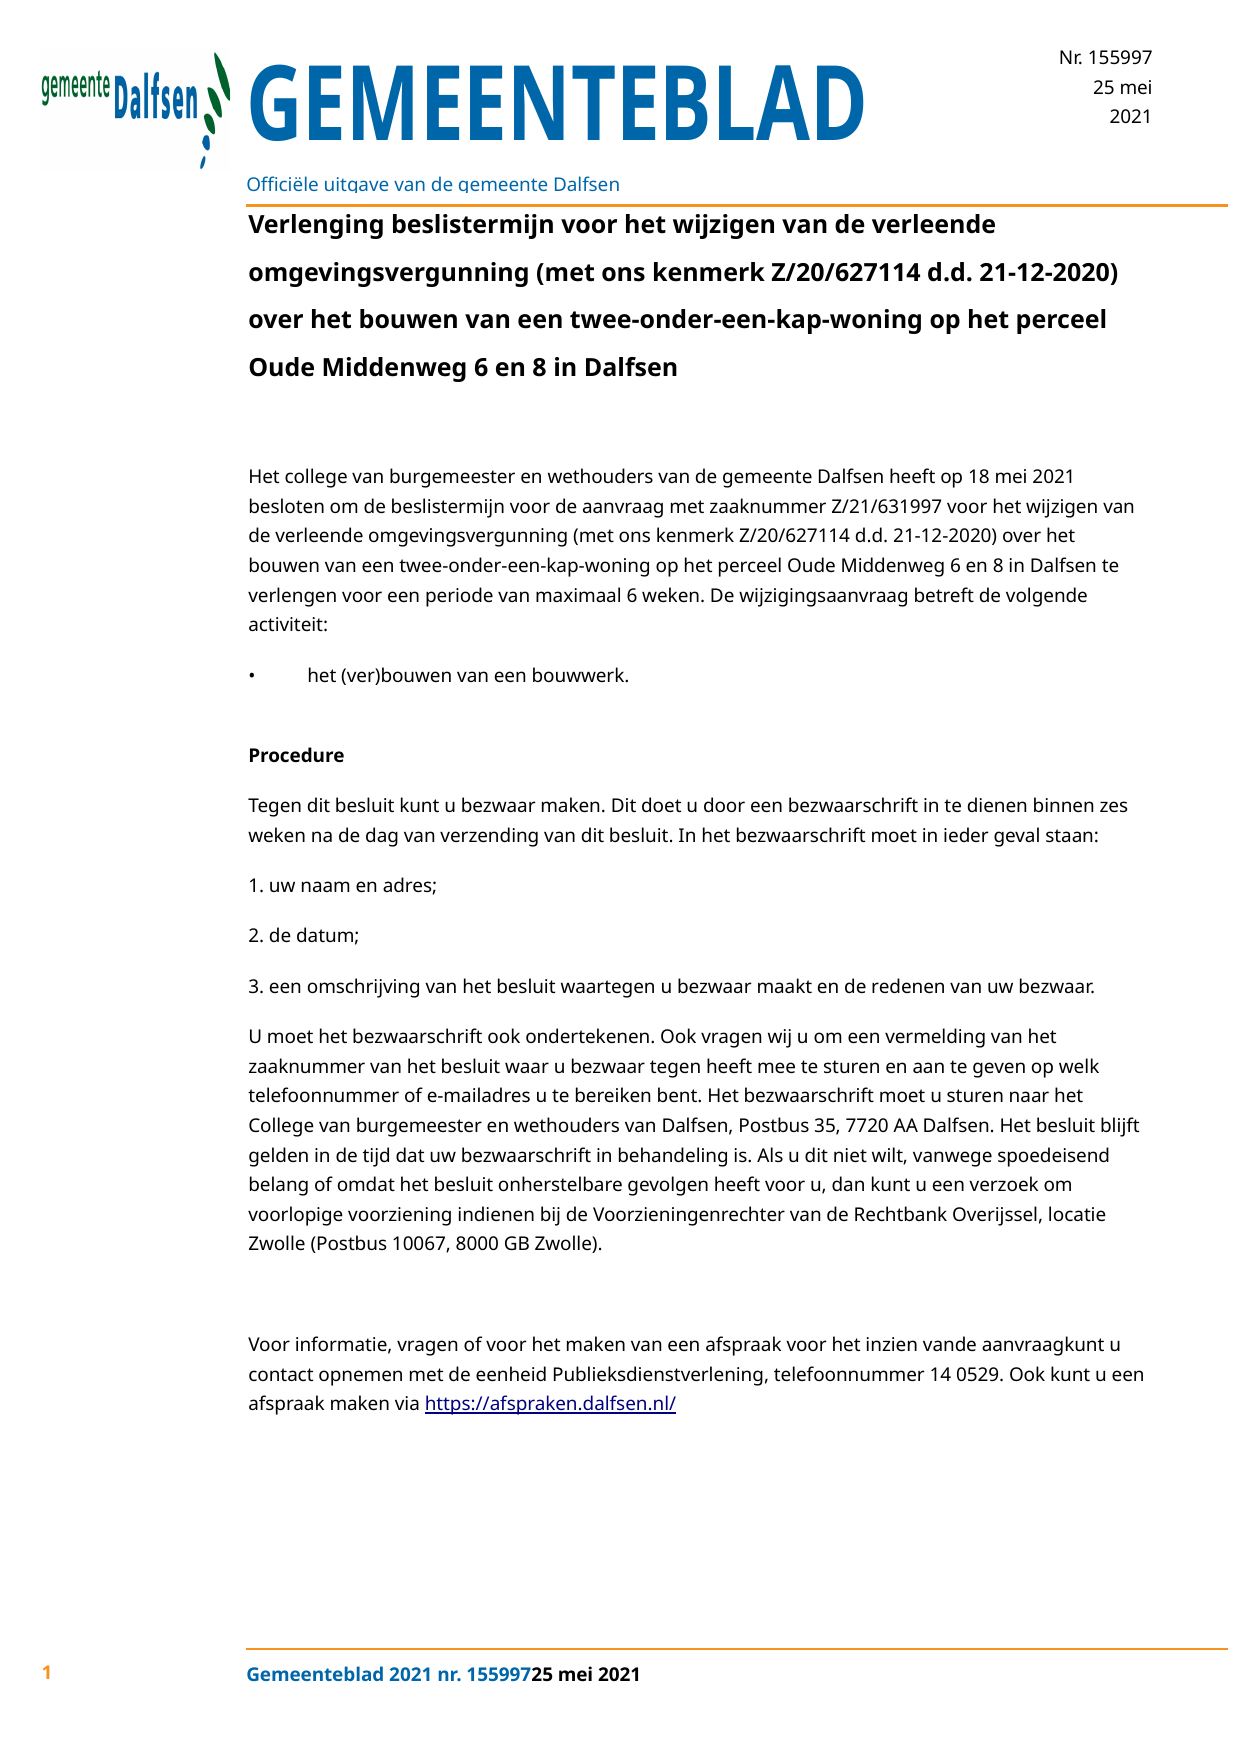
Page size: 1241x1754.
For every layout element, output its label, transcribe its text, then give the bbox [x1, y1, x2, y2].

text Verlenging beslistermijn voor het wijzigen van de verleende omgevingsvergunning (met ons kenmerk Z/20/627114 d.d. 21-12-2020) over het bouwen van een twee-onder-een-kap-woning op het perceel Oude Middenweg 6 en 8 in Dalfsen [248, 207, 1152, 384]
text 1. uw naam en adres; [248, 872, 1152, 898]
list het (ver)bouwen van een bouwwerk. [248, 662, 1152, 688]
text 3. een omschrijving van het besluit waartegen u bezwaar maakt en de redenen van uw bezwaar. [248, 973, 1152, 999]
picture [41, 47, 231, 172]
text Tegen dit besluit kunt u bezwaar maken. Dit doet u door een bezwaarschrift in te dienen binnen zes weken na de dag van verzending van dit besluit. In het bezwaarschrift moet in ieder geval staan: [248, 792, 1152, 848]
text U moet het bezwaarschrift ook ondertekenen. Ook vragen wij u om een vermelding van het zaaknummer van het besluit waar u bezwaar tegen heeft mee te sturen en aan te geven op welk telefoonnummer of e-mailadres u te bereiken bent. Het bezwaarschrift moet u sturen naar het College van burgemeester en wethouders van Dalfsen, Postbus 35, 7720 AA Dalfsen. Het besluit blijft gelden in de tijd dat uw bezwaarschrift in behandeling is. Als u dit niet wilt, vanwege spoedeisend belang of omdat het besluit onherstelbare gevolgen heeft voor u, dan kunt u een verzoek om voorlopige voorziening indienen bij de Voorzieningenrechter van de Rechtbank Overijssel, locatie Zwolle (Postbus 10067, 8000 GB Zwolle). [248, 1023, 1152, 1256]
text Het college van burgemeester en wethouders van de gemeente Dalfsen heeft op 18 mei 2021 besloten om de beslistermijn voor de aanvraag met zaaknummer Z/21/631997 voor het wijzigen van de verleende omgevingsvergunning (met ons kenmerk Z/20/627114 d.d. 21-12-2020) over het bouwen van een twee-onder-een-kap-woning op het perceel Oude Middenweg 6 en 8 in Dalfsen te verlengen voor een periode van maximaal 6 weken. De wijzigingsaanvraag betreft de volgende activiteit: [248, 463, 1152, 637]
text Procedure [248, 742, 1152, 768]
text Voor informatie, vragen of voor het maken van een afspraak voor het inzien vande aanvraagkunt u contact opnemen met de eenheid Publieksdienstverlening, telefoonnummer 14 0529. Ook kunt u een afspraak maken via https://afspraken.dalfsen.nl/ [248, 1331, 1152, 1416]
text 2. de datum; [248, 923, 1152, 948]
